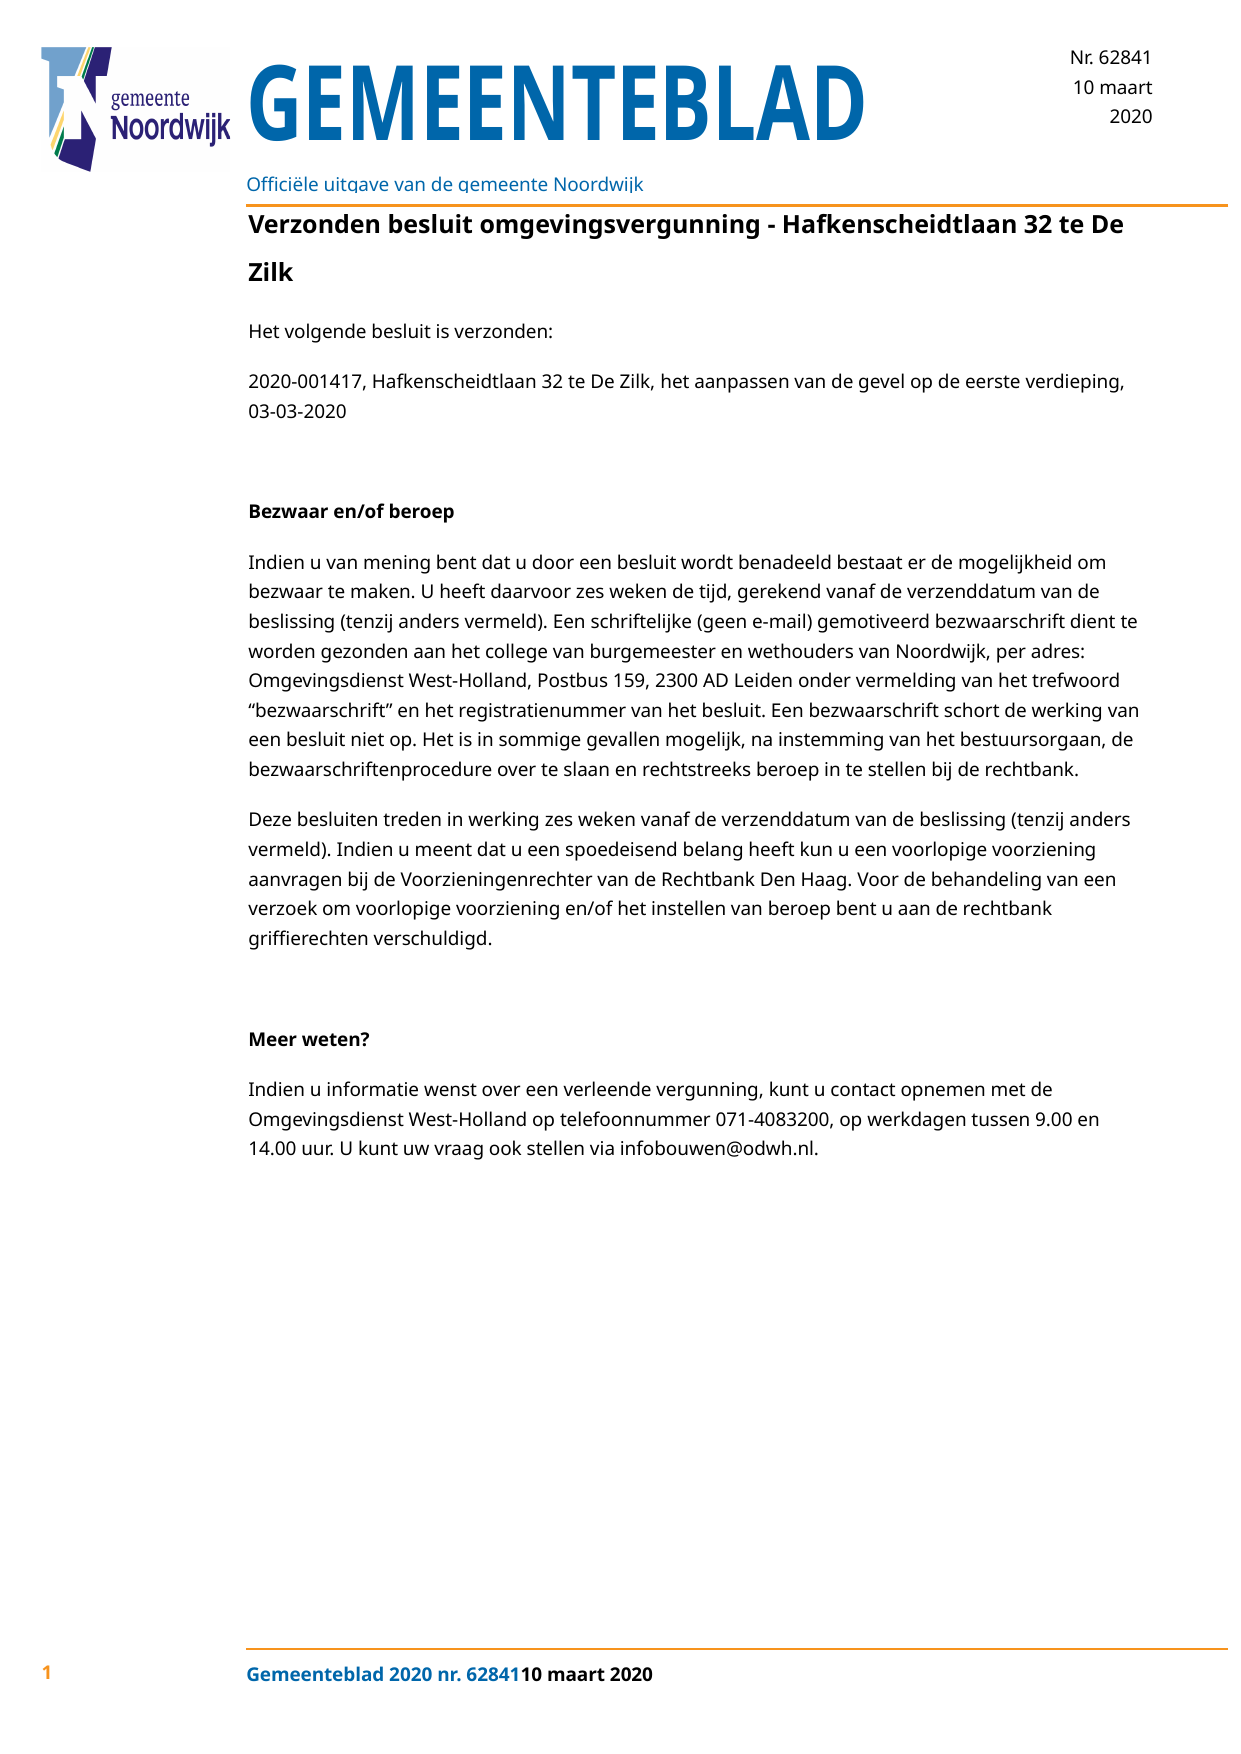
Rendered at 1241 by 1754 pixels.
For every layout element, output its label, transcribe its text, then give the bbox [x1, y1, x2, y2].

text Verzonden besluit omgevingsvergunning - Hafkenscheidtlaan 32 te De Zilk [248, 207, 1152, 288]
text Indien u informatie wenst over een verleende vergunning, kunt u contact opnemen met de Omgevingsdienst West-Holland op telefoonnummer 071-4083200, op werkdagen tussen 9.00 en 14.00 uur. U kunt uw vraag ook stellen via infobouwen@odwh.nl. [248, 1076, 1152, 1161]
text Het volgende besluit is verzonden: [248, 318, 1152, 344]
text 2020-001417, Hafkenscheidtlaan 32 te De Zilk, het aanpassen van de gevel op de eerste verdieping, 03-03-2020 [248, 368, 1152, 424]
text Meer weten? [248, 1026, 1152, 1052]
picture [41, 47, 231, 172]
text Deze besluiten treden in werking zes weken vanaf de verzenddatum van de beslissing (tenzij anders vermeld). Indien u meent dat u een spoedeisend belang heeft kun u een voorlopige voorziening aanvragen bij de Voorzieningenrechter van de Rechtbank Den Haag. Voor de behandeling van een verzoek om voorlopige voorziening en/of het instellen van beroep bent u aan de rechtbank griffierechten verschuldigd. [248, 807, 1152, 951]
text Indien u van mening bent dat u door een besluit wordt benadeeld bestaat er de mogelijkheid om bezwaar te maken. U heeft daarvoor zes weken de tijd, gerekend vanaf de verzenddatum van de beslissing (tenzij anders vermeld). Een schriftelijke (geen e-mail) gemotiveerd bezwaarschrift dient te worden gezonden aan het college van burgemeester en wethouders van Noordwijk, per adres: Omgevingsdienst West-Holland, Postbus 159, 2300 AD Leiden onder vermelding van het trefwoord “bezwaarschrift” en het registratienummer van het besluit. Een bezwaarschrift schort de werking van een besluit niet op. Het is in sommige gevallen mogelijk, na instemming van het bestuursorgaan, de bezwaarschriftenprocedure over te slaan en rechtstreeks beroep in te stellen bij de rechtbank. [248, 549, 1152, 782]
text Bezwaar en/of beroep [248, 499, 1152, 524]
